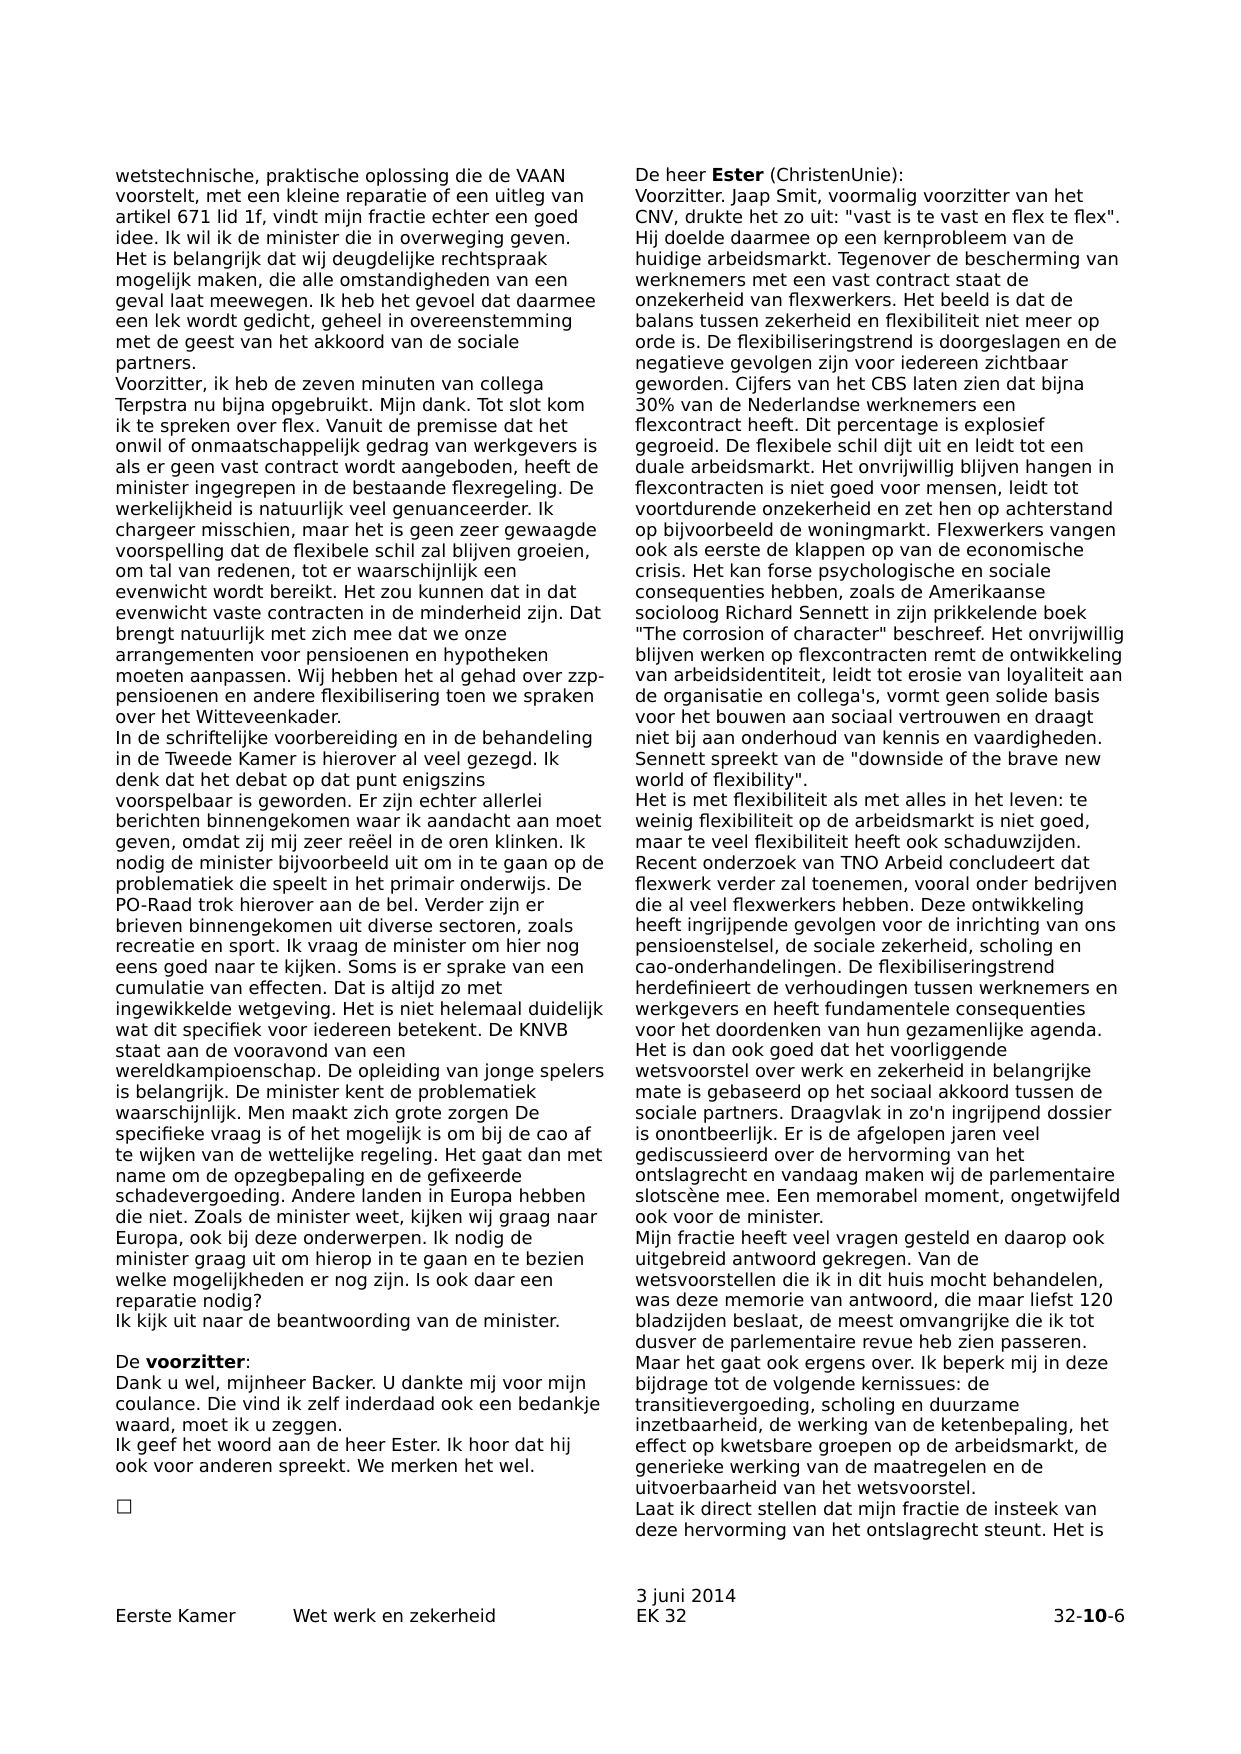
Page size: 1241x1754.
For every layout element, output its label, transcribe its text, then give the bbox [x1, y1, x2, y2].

text wetstechnische, praktische oplossing die de VAAN voorstelt, met een kleine reparatie of een uitleg van artikel 671 lid 1f, vindt mijn fractie echter een goed idee. Ik wil ik de minister die in overweging geven. Het is belangrijk dat wij deugdelijke rechtspraak mogelijk maken, die alle omstandigheden van een geval laat meewegen. Ik heb het gevoel dat daarmee een lek wordt gedicht, geheel in overeenstemming met de geest van het akkoord van de sociale partners. [115, 165, 605, 374]
text De voorzitter: [115, 1352, 605, 1373]
text Voorzitter, ik heb de zeven minuten van collega Terpstra nu bijna opgebruikt. Mijn dank. Tot slot kom ik te spreken over flex. Vanuit de premisse dat het onwil of onmaatschappelijk gedrag van werkgevers is als er geen vast contract wordt aangeboden, heeft de minister ingegrepen in de bestaande flexregeling. De werkelijkheid is natuurlijk veel genuanceerder. Ik chargeer misschien, maar het is geen zeer gewaagde voorspelling dat de flexibele schil zal blijven groeien, om tal van redenen, tot er waarschijnlijk een evenwicht wordt bereikt. Het zou kunnen dat in dat evenwicht vaste contracten in de minderheid zijn. Dat brengt natuurlijk met zich mee dat we onze arrangementen voor pensioenen en hypotheken moeten aanpassen. Wij hebben het al gehad over zzp-pensioenen en andere flexibilisering toen we spraken over het Witteveenkader. [115, 374, 605, 728]
text Het is met flexibiliteit als met alles in het leven: te weinig flexibiliteit op de arbeidsmarkt is niet goed, maar te veel flexibiliteit heeft ook schaduwzijden. Recent onderzoek van TNO Arbeid concludeert dat flexwerk verder zal toenemen, vooral onder bedrijven die al veel flexwerkers hebben. Deze ontwikkeling heeft ingrijpende gevolgen voor de inrichting van ons pensioenstelsel, de sociale zekerheid, scholing en cao-onderhandelingen. De flexibiliseringstrend herdefinieert de verhoudingen tussen werknemers en werkgevers en heeft fundamentele consequenties voor het doordenken van hun gezamenlijke agenda. Het is dan ook goed dat het voorliggende wetsvoorstel over werk en zekerheid in belangrijke mate is gebaseerd op het sociaal akkoord tussen de sociale partners. Draagvlak in zo'n ingrijpend dossier is onontbeerlijk. Er is de afgelopen jaren veel gediscussieerd over de hervorming van het ontslagrecht en vandaag maken wij de parlementaire slotscène mee. Een memorabel moment, ongetwijfeld ook voor de minister. [635, 790, 1125, 1228]
text Laat ik direct stellen dat mijn fractie de insteek van deze hervorming van het ontslagrecht steunt. Het is [635, 1498, 1125, 1540]
text Ik geef het woord aan de heer Ester. Ik hoor dat hij ook voor anderen spreekt. We merken het wel. [115, 1435, 605, 1477]
text Mijn fractie heeft veel vragen gesteld en daarop ook uitgebreid antwoord gekregen. Van de wetsvoorstellen die ik in dit huis mocht behandelen, was deze memorie van antwoord, die maar liefst 120 bladzijden beslaat, de meest omvangrijke die ik tot dusver de parlementaire revue heb zien passeren. Maar het gaat ook ergens over. Ik beperk mij in deze bijdrage tot de volgende kernissues: de transitievergoeding, scholing en duurzame inzetbaarheid, de werking van de ketenbepaling, het effect op kwetsbare groepen op de arbeidsmarkt, de generieke werking van de maatregelen en de uitvoerbaarheid van het wetsvoorstel. [635, 1228, 1125, 1498]
text In de schriftelijke voorbereiding en in de behandeling in de Tweede Kamer is hierover al veel gezegd. Ik denk dat het debat op dat punt enigszins voorspelbaar is geworden. Er zijn echter allerlei berichten binnengekomen waar ik aandacht aan moet geven, omdat zij mij zeer reëel in de oren klinken. Ik nodig de minister bijvoorbeeld uit om in te gaan op de problematiek die speelt in het primair onderwijs. De PO-Raad trok hierover aan de bel. Verder zijn er brieven binnengekomen uit diverse sectoren, zoals recreatie en sport. Ik vraag de minister om hier nog eens goed naar te kijken. Soms is er sprake van een cumulatie van effecten. Dat is altijd zo met ingewikkelde wetgeving. Het is niet helemaal duidelijk wat dit specifiek voor iedereen betekent. De KNVB staat aan de vooravond van een wereldkampioenschap. De opleiding van jonge spelers is belangrijk. De minister kent de problematiek waarschijnlijk. Men maakt zich grote zorgen De specifieke vraag is of het mogelijk is om bij de cao af te wijken van de wettelijke regeling. Het gaat dan met name om de opzegbepaling en de gefixeerde schadevergoeding. Andere landen in Europa hebben die niet. Zoals de minister weet, kijken wij graag naar Europa, ook bij deze onderwerpen. Ik nodig de minister graag uit om hierop in te gaan en te bezien welke mogelijkheden er nog zijn. Is ook daar een reparatie nodig? [115, 728, 605, 1311]
text Ik kijk uit naar de beantwoording van de minister. [115, 1311, 605, 1332]
text De heer Ester (ChristenUnie): [635, 165, 1125, 186]
text Dank u wel, mijnheer Backer. U dankte mij voor mijn coulance. Die vind ik zelf inderdaad ook een bedankje waard, moet ik u zeggen. [115, 1373, 605, 1435]
text ⬜ [115, 1497, 605, 1518]
text Voorzitter. Jaap Smit, voormalig voorzitter van het CNV, drukte het zo uit: "vast is te vast en flex te flex". Hij doelde daarmee op een kernprobleem van de huidige arbeidsmarkt. Tegenover de bescherming van werknemers met een vast contract staat de onzekerheid van flexwerkers. Het beeld is dat de balans tussen zekerheid en flexibiliteit niet meer op orde is. De flexibiliseringstrend is doorgeslagen en de negatieve gevolgen zijn voor iedereen zichtbaar geworden. Cijfers van het CBS laten zien dat bijna 30% van de Nederlandse werknemers een flexcontract heeft. Dit percentage is explosief gegroeid. De flexibele schil dijt uit en leidt tot een duale arbeidsmarkt. Het onvrijwillig blijven hangen in flexcontracten is niet goed voor mensen, leidt tot voortdurende onzekerheid en zet hen op achterstand op bijvoorbeeld de woningmarkt. Flexwerkers vangen ook als eerste de klappen op van de economische crisis. Het kan forse psychologische en sociale consequenties hebben, zoals de Amerikaanse socioloog Richard Sennett in zijn prikkelende boek "The corrosion of character" beschreef. Het onvrijwillig blijven werken op flexcontracten remt de ontwikkeling van arbeidsidentiteit, leidt tot erosie van loyaliteit aan de organisatie en collega's, vormt geen solide basis voor het bouwen aan sociaal vertrouwen en draagt niet bij aan onderhoud van kennis en vaardigheden. Sennett spreekt van de "downside of the brave new world of flexibility". [635, 186, 1125, 790]
